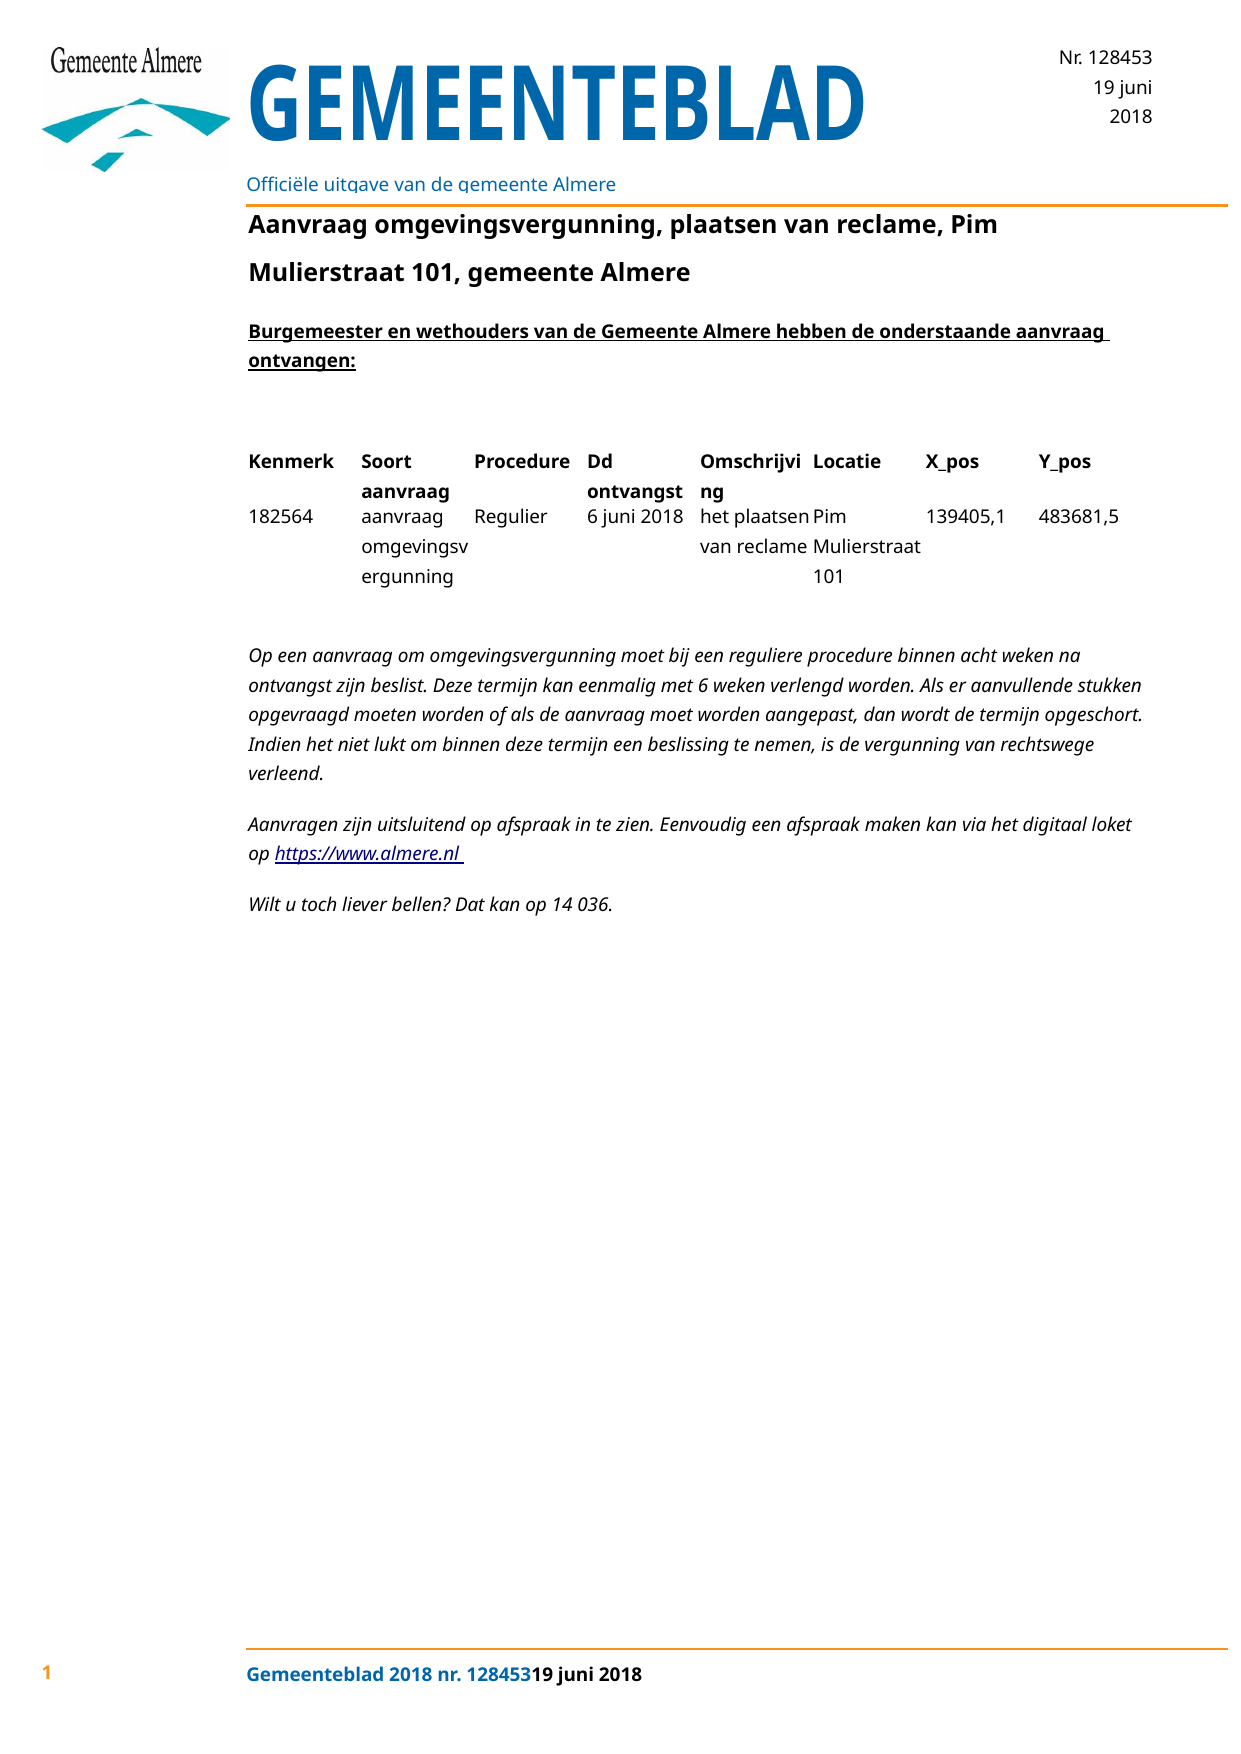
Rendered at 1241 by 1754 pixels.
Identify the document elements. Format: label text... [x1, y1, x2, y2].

table_cell aanvraag omgevingsvergunning [361, 504, 474, 589]
table_header Y_pos [1039, 449, 1152, 504]
table_header Procedure [474, 449, 587, 504]
table_cell Regulier [474, 504, 587, 589]
text Burgemeester en wethouders van de Gemeente Almere hebben de onderstaande aanvraag ontvangen: [248, 318, 1152, 373]
table_cell 483681,5 [1039, 504, 1152, 589]
table_header Kenmerk [248, 449, 361, 504]
table_header X_pos [926, 449, 1038, 504]
table_cell 6 juni 2018 [587, 504, 700, 589]
table_cell Pim Mulierstraat 101 [813, 504, 926, 589]
table_cell 182564 [248, 504, 361, 589]
text Aanvraag omgevingsvergunning, plaatsen van reclame, Pim Mulierstraat 101, gemeente Almere [248, 207, 1152, 288]
text Aanvragen zijn uitsluitend op afspraak in te zien. Eenvoudig een afspraak maken kan via het digitaal loket op https://www.almere.nl [248, 811, 1152, 866]
table_header Soort aanvraag [361, 449, 474, 504]
table_cell het plaatsen van reclame [700, 504, 813, 589]
table_header Dd ontvangst [587, 449, 700, 504]
table_header Omschrijving [700, 449, 813, 504]
table_header Locatie [813, 449, 926, 504]
picture [41, 47, 231, 172]
text Op een aanvraag om omgevingsvergunning moet bij een reguliere procedure binnen acht weken na ontvangst zijn beslist. Deze termijn kan eenmalig met 6 weken verlengd worden. Als er aanvullende stukken opgevraagd moeten worden of als de aanvraag moet worden aangepast, dan wordt de termijn opgeschort. Indien het niet lukt om binnen deze termijn een beslissing te nemen, is de vergunning van rechtswege verleend. [248, 642, 1152, 786]
text Wilt u toch liever bellen? Dat kan op 14 036. [248, 891, 1152, 917]
table_cell 139405,1 [926, 504, 1038, 589]
